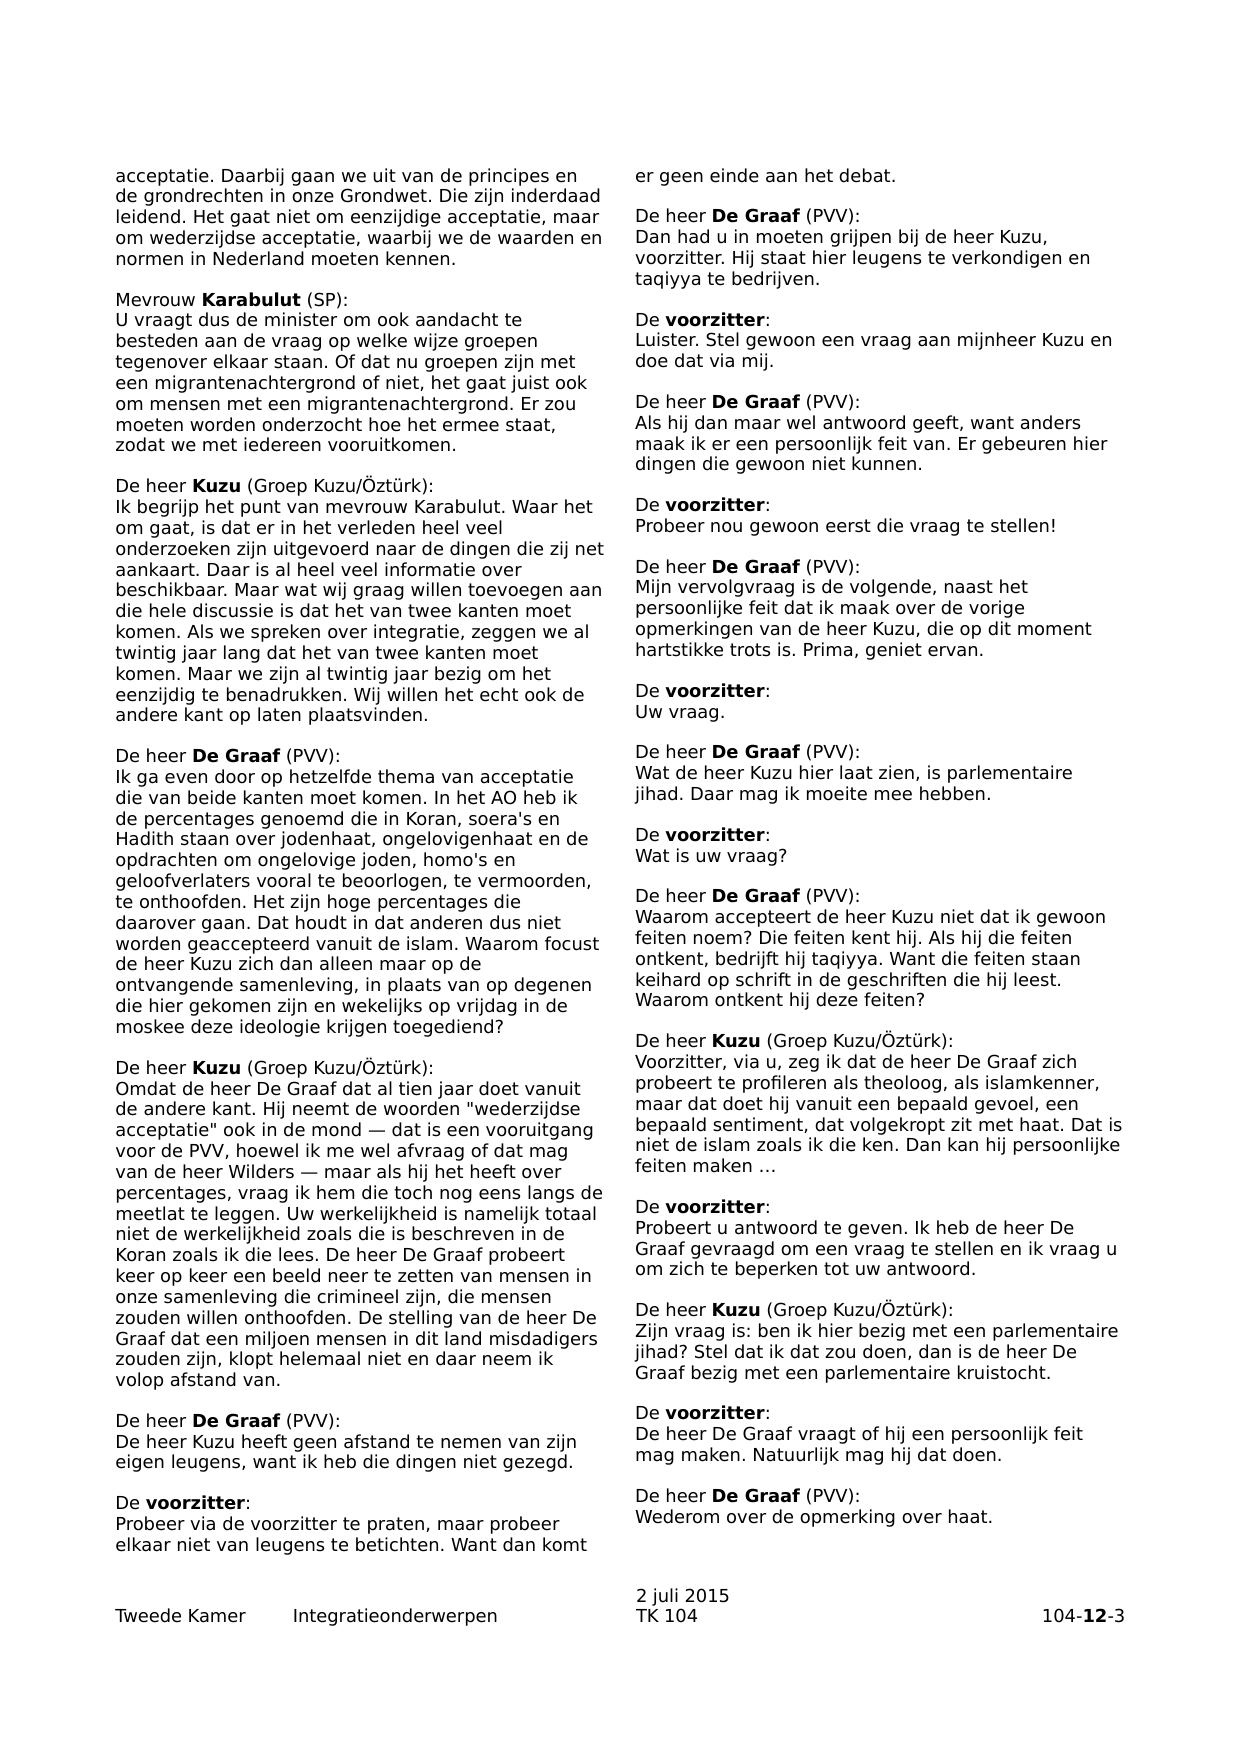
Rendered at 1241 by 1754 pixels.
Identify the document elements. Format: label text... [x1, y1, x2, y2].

text Wat is uw vraag? [635, 845, 1125, 866]
text De voorzitter: [635, 495, 1125, 516]
text De voorzitter: [635, 824, 1125, 845]
text De heer De Graaf (PVV): [115, 1411, 605, 1431]
text Dan had u in moeten grijpen bij de heer Kuzu, voorzitter. Hij staat hier leugens te verkondigen en taqiyya te bedrijven. [635, 227, 1125, 289]
text De heer Kuzu (Groep Kuzu/Öztürk): [115, 1057, 605, 1078]
text Probeer nou gewoon eerst die vraag te stellen! [635, 516, 1125, 537]
text De heer Kuzu (Groep Kuzu/Öztürk): [635, 1300, 1125, 1321]
text De voorzitter: [635, 1197, 1125, 1217]
text Ik ga even door op hetzelfde thema van acceptatie die van beide kanten moet komen. In het AO heb ik de percentages genoemd die in Koran, soera's en Hadith staan over jodenhaat, ongelovigenhaat en de opdrachten om ongelovige joden, homo's en geloofverlaters vooral te beoorlogen, te vermoorden, te onthoofden. Het zijn hoge percentages die daarover gaan. Dat houdt in dat anderen dus niet worden geaccepteerd vanuit de islam. Waarom focust de heer Kuzu zich dan alleen maar op de ontvangende samenleving, in plaats van op degenen die hier gekomen zijn en wekelijks op vrijdag in de moskee deze ideologie krijgen toegediend? [115, 767, 605, 1037]
text Mijn vervolgvraag is de volgende, naast het persoonlijke feit dat ik maak over de vorige opmerkingen van de heer Kuzu, die op dit moment hartstikke trots is. Prima, geniet ervan. [635, 577, 1125, 661]
text Waarom accepteert de heer Kuzu niet dat ik gewoon feiten noem? Die feiten kent hij. Als hij die feiten ontkent, bedrijft hij taqiyya. Want die feiten staan keihard op schrift in de geschriften die hij leest. Waarom ontkent hij deze feiten? [635, 907, 1125, 1011]
text Mevrouw Karabulut (SP): [115, 289, 605, 310]
text Als hij dan maar wel antwoord geeft, want anders maak ik er een persoonlijk feit van. Er gebeuren hier dingen die gewoon niet kunnen. [635, 412, 1125, 475]
text Uw vraag. [635, 701, 1125, 722]
text Wederom over de opmerking over haat. [635, 1506, 1125, 1527]
text Voorzitter, via u, zeg ik dat de heer De Graaf zich probeert te profileren als theoloog, als islamkenner, maar dat doet hij vanuit een bepaald gevoel, een bepaald sentiment, dat volgekropt zit met haat. Dat is niet de islam zoals ik die ken. Dan kan hij persoonlijke feiten maken … [635, 1052, 1125, 1177]
text De heer De Graaf (PVV): [635, 392, 1125, 412]
text Probeer via de voorzitter te praten, maar probeer elkaar niet van leugens te betichten. Want dan komt [115, 1514, 605, 1556]
text De heer De Graaf (PVV): [635, 206, 1125, 227]
text Zijn vraag is: ben ik hier bezig met een parlementaire jihad? Stel dat ik dat zou doen, dan is de heer De Graaf bezig met een parlementaire kruistocht. [635, 1321, 1125, 1383]
text De heer De Graaf vraagt of hij een persoonlijk feit mag maken. Natuurlijk mag hij dat doen. [635, 1424, 1125, 1466]
text er geen einde aan het debat. [635, 165, 1125, 186]
text De heer De Graaf (PVV): [635, 1486, 1125, 1506]
text De voorzitter: [635, 681, 1125, 701]
text Omdat de heer De Graaf dat al tien jaar doet vanuit de andere kant. Hij neemt de woorden "wederzijdse acceptatie" ook in de mond — dat is een vooruitgang voor de PVV, hoewel ik me wel afvraag of dat mag van de heer Wilders — maar als hij het heeft over percentages, vraag ik hem die toch nog eens langs de meetlat te leggen. Uw werkelijkheid is namelijk totaal niet de werkelijkheid zoals die is beschreven in de Koran zoals ik die lees. De heer De Graaf probeert keer op keer een beeld neer te zetten van mensen in onze samenleving die crimineel zijn, die mensen zouden willen onthoofden. De stelling van de heer De Graaf dat een miljoen mensen in dit land misdadigers zouden zijn, klopt helemaal niet en daar neem ik volop afstand van. [115, 1078, 605, 1391]
text De voorzitter: [635, 309, 1125, 330]
text De voorzitter: [635, 1403, 1125, 1424]
text acceptatie. Daarbij gaan we uit van de principes en de grondrechten in onze Grondwet. Die zijn inderdaad leidend. Het gaat niet om eenzijdige acceptatie, maar om wederzijdse acceptatie, waarbij we de waarden en normen in Nederland moeten kennen. [115, 165, 605, 269]
text Wat de heer Kuzu hier laat zien, is parlementaire jihad. Daar mag ik moeite mee hebben. [635, 763, 1125, 804]
text U vraagt dus de minister om ook aandacht te besteden aan de vraag op welke wijze groepen tegenover elkaar staan. Of dat nu groepen zijn met een migrantenachtergrond of niet, het gaat juist ook om mensen met een migrantenachtergrond. Er zou moeten worden onderzocht hoe het ermee staat, zodat we met iedereen vooruitkomen. [115, 310, 605, 456]
text De heer De Graaf (PVV): [635, 742, 1125, 763]
text Luister. Stel gewoon een vraag aan mijnheer Kuzu en doe dat via mij. [635, 330, 1125, 372]
text De heer De Graaf (PVV): [635, 886, 1125, 907]
text De heer Kuzu heeft geen afstand te nemen van zijn eigen leugens, want ik heb die dingen niet gezegd. [115, 1431, 605, 1473]
text Ik begrijp het punt van mevrouw Karabulut. Waar het om gaat, is dat er in het verleden heel veel onderzoeken zijn uitgevoerd naar de dingen die zij net aankaart. Daar is al heel veel informatie over beschikbaar. Maar wat wij graag willen toevoegen aan die hele discussie is dat het van twee kanten moet komen. Als we spreken over integratie, zeggen we al twintig jaar lang dat het van twee kanten moet komen. Maar we zijn al twintig jaar bezig om het eenzijdig te benadrukken. Wij willen het echt ook de andere kant op laten plaatsvinden. [115, 497, 605, 726]
text De voorzitter: [115, 1493, 605, 1514]
text De heer Kuzu (Groep Kuzu/Öztürk): [635, 1031, 1125, 1052]
text De heer De Graaf (PVV): [115, 746, 605, 767]
text De heer Kuzu (Groep Kuzu/Öztürk): [115, 476, 605, 497]
text Probeert u antwoord te geven. Ik heb de heer De Graaf gevraagd om een vraag te stellen en ik vraag u om zich te beperken tot uw antwoord. [635, 1217, 1125, 1280]
text De heer De Graaf (PVV): [635, 557, 1125, 577]
